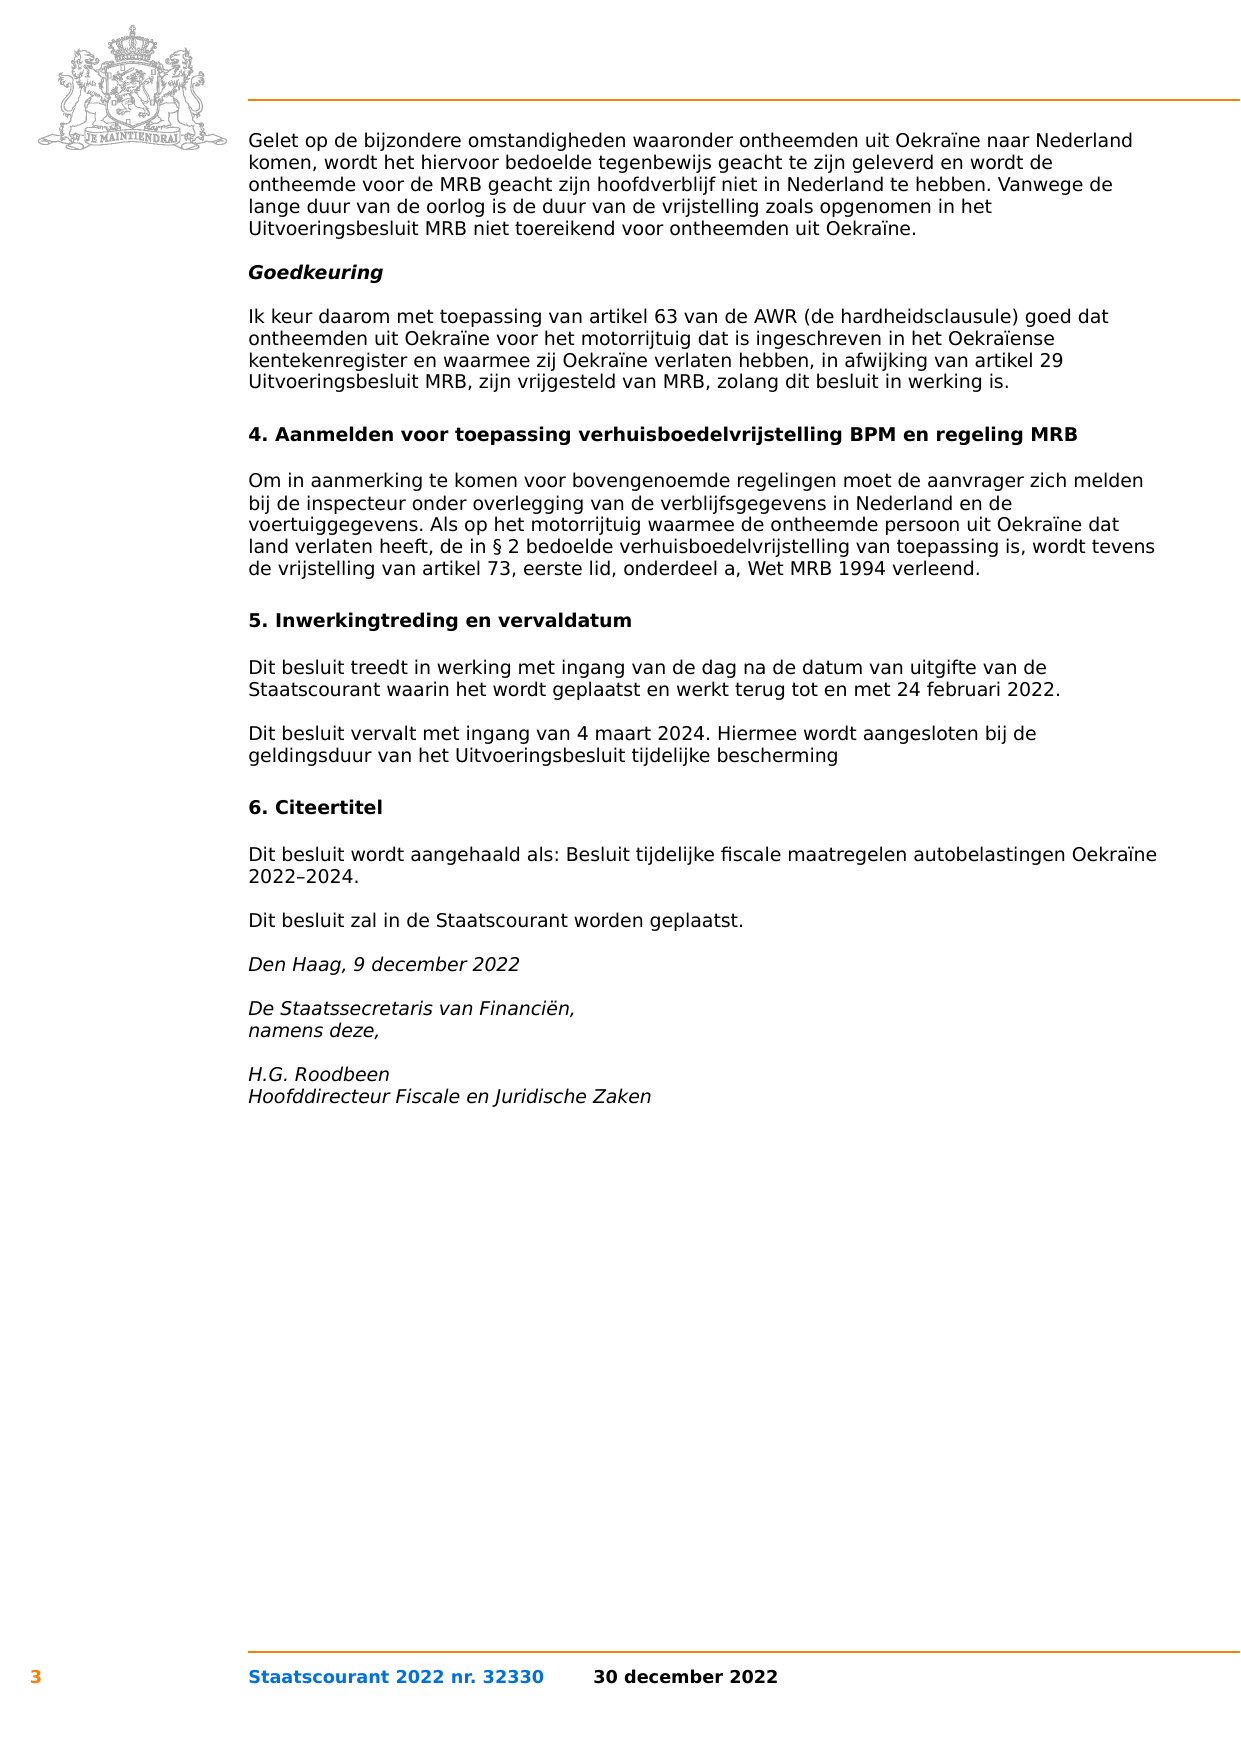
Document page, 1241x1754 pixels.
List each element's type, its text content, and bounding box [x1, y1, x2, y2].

text Dit besluit zal in de Staatscourant worden geplaatst. [248, 910, 1163, 932]
text Ik keur daarom met toepassing van artikel 63 van de AWR (de hardheidsclausule) goed dat ontheemden uit Oekraïne voor het motorrijtuig dat is ingeschreven in het Oekraïense kentekenregister en waarmee zij Oekraïne verlaten hebben, in afwijking van artikel 29 Uitvoeringsbesluit MRB, zijn vrijgesteld van MRB, zolang dit besluit in werking is. [248, 306, 1163, 393]
subtitle Goedkeuring [248, 262, 1163, 284]
text Om in aanmerking te komen voor bovengenoemde regelingen moet de aanvrager zich melden bij de inspecteur onder overlegging van de verblijfsgegevens in Nederland en de voertuiggegevens. Als op het motorrijtuig waarmee de ontheemde persoon uit Oekraïne dat land verlaten heeft, de in § 2 bedoelde verhuisboedelvrijstelling van toepassing is, wordt tevens de vrijstelling van artikel 73, eerste lid, onderdeel a, Wet MRB 1994 verleend. [248, 470, 1163, 580]
text Dit besluit wordt aangehaald als: Besluit tijdelijke fiscale maatregelen autobelastingen Oekraïne 2022–2024. [248, 844, 1163, 888]
text Dit besluit vervalt met ingang van 4 maart 2024. Hiermee wordt aangesloten bij de geldingsduur van het Uitvoeringsbesluit tijdelijke bescherming [248, 723, 1163, 767]
text Gelet op de bijzondere omstandigheden waaronder ontheemden uit Oekraïne naar Nederland komen, wordt het hiervoor bedoelde tegenbewijs geacht te zijn geleverd en wordt de ontheemde voor de MRB geacht zijn hoofdverblijf niet in Nederland te hebben. Vanwege de lange duur van de oorlog is de duur van de vrijstelling zoals opgenomen in het Uitvoeringsbesluit MRB niet toereikend voor ontheemden uit Oekraïne. [248, 130, 1163, 240]
subtitle 5. Inwerkingtreding en vervaldatum [248, 610, 1163, 632]
text Den Haag, 9 december 2022 [248, 954, 1163, 976]
text Dit besluit treedt in werking met ingang van de dag na de datum van uitgifte van de Staatscourant waarin het wordt geplaatst en werkt terug tot en met 24 februari 2022. [248, 657, 1163, 701]
subtitle 6. Citeertitel [248, 797, 1163, 819]
text De Staatssecretaris van Financiën, namens deze, H.G. Roodbeen Hoofddirecteur Fiscale en Juridische Zaken [248, 998, 1163, 1107]
subtitle 4. Aanmelden voor toepassing verhuisboedelvrijstelling BPM en regeling MRB [248, 423, 1163, 445]
picture [38, 25, 227, 150]
